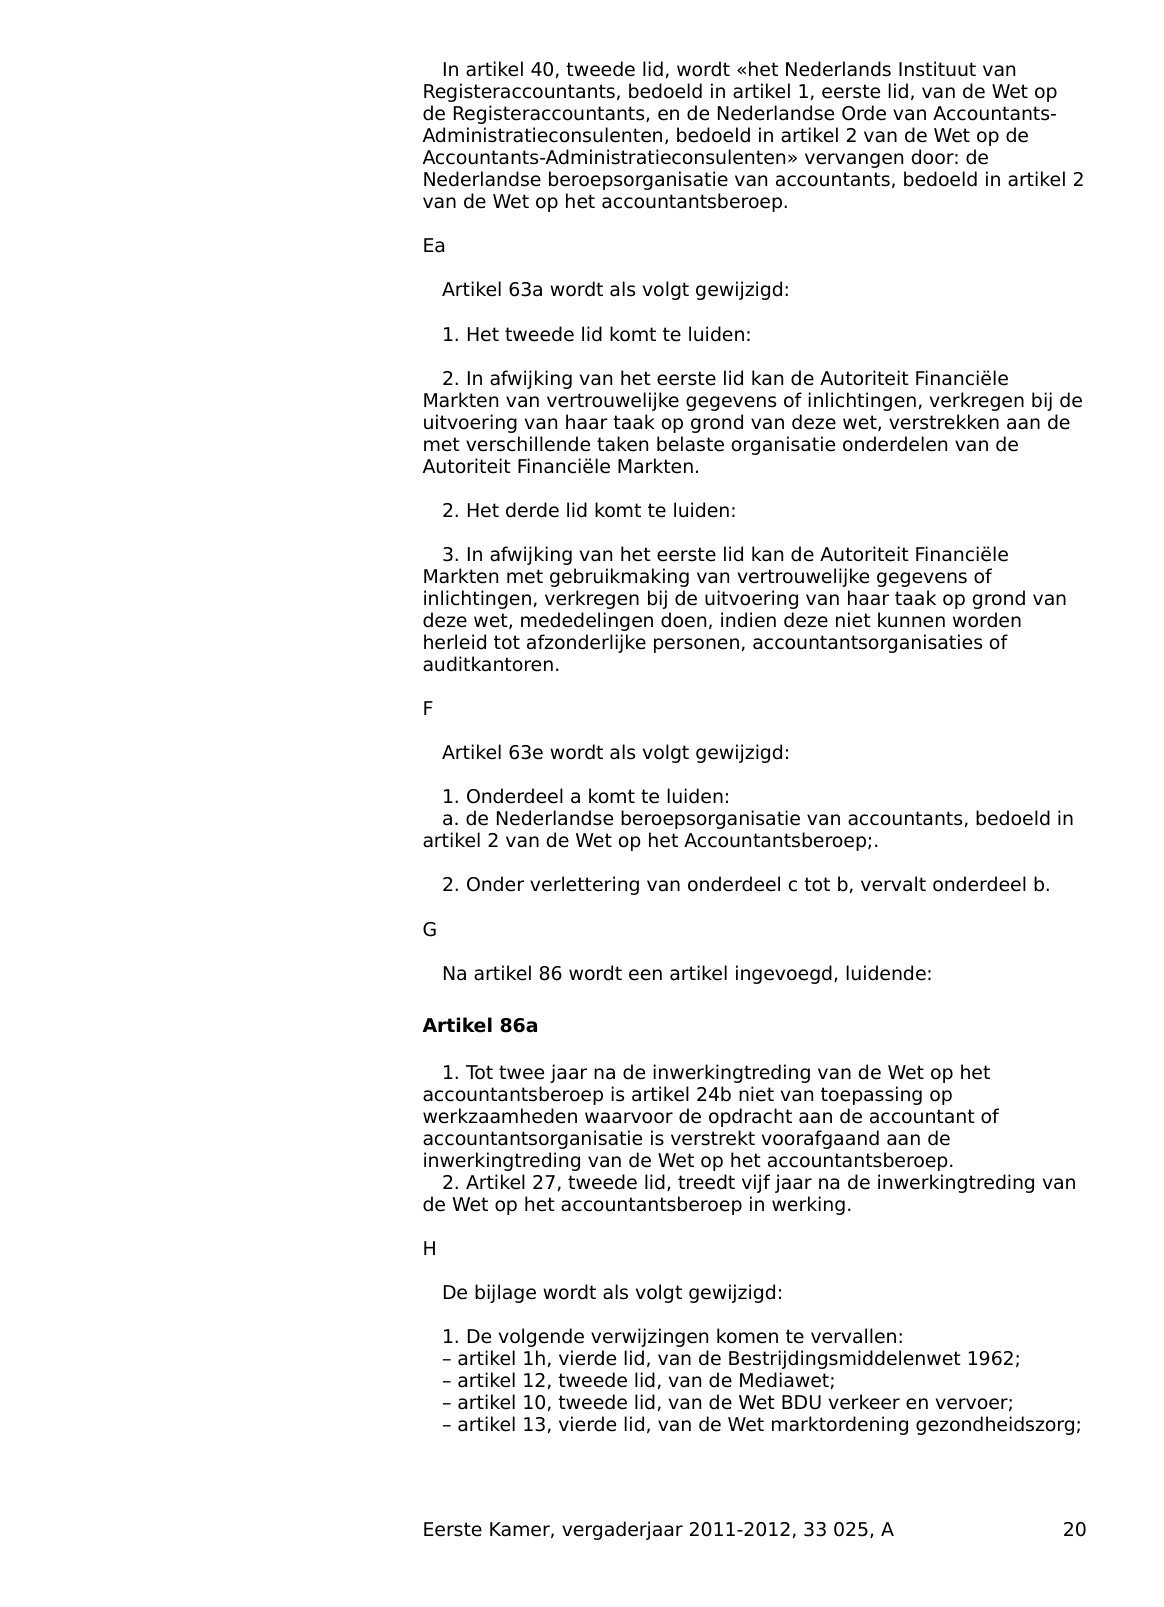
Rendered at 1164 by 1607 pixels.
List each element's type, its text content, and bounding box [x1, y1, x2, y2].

text H [422, 1238, 1087, 1260]
text 2. Het derde lid komt te luiden: [422, 500, 1087, 522]
text F [422, 698, 1087, 720]
text De bijlage wordt als volgt gewijzigd: [422, 1282, 1087, 1304]
text – artikel 12, tweede lid, van de Mediawet; [422, 1370, 1087, 1392]
text 2. In afwijking van het eerste lid kan de Autoriteit Financiële Markten van vertrouwelijke gegevens of inlichtingen, verkregen bij de uitvoering van haar taak op grond van deze wet, verstrekken aan de met verschillende taken belaste organisatie onderdelen van de Autoriteit Financiële Markten. [422, 368, 1087, 477]
text Artikel 63e wordt als volgt gewijzigd: [422, 742, 1087, 764]
text 2. Artikel 27, tweede lid, treedt vijf jaar na de inwerkingtreding van de Wet op het accountantsberoep in werking. [422, 1172, 1087, 1216]
text Artikel 63a wordt als volgt gewijzigd: [422, 279, 1087, 301]
text 1. De volgende verwijzingen komen te vervallen: [422, 1326, 1087, 1348]
text – artikel 10, tweede lid, van de Wet BDU verkeer en vervoer; [422, 1392, 1087, 1414]
text 1. Tot twee jaar na de inwerkingtreding van de Wet op het accountantsberoep is artikel 24b niet van toepassing op werkzaamheden waarvoor de opdracht aan de accountant of accountantsorganisatie is verstrekt voorafgaand aan de inwerkingtreding van de Wet op het accountantsberoep. [422, 1062, 1087, 1172]
text – artikel 13, vierde lid, van de Wet marktordening gezondheidszorg; [422, 1414, 1087, 1436]
text 3. In afwijking van het eerste lid kan de Autoriteit Financiële Markten met gebruikmaking van vertrouwelijke gegevens of inlichtingen, verkregen bij de uitvoering van haar taak op grond van deze wet, mededelingen doen, indien deze niet kunnen worden herleid tot afzonderlijke personen, accountantsorganisaties of auditkantoren. [422, 544, 1087, 676]
text 1. Onderdeel a komt te luiden: [422, 786, 1087, 808]
text 2. Onder verlettering van onderdeel c tot b, vervalt onderdeel b. [422, 874, 1087, 896]
text a. de Nederlandse beroepsorganisatie van accountants, bedoeld in artikel 2 van de Wet op het Accountantsberoep;. [422, 808, 1087, 852]
text – artikel 1h, vierde lid, van de Bestrijdingsmiddelenwet 1962; [422, 1348, 1087, 1370]
text G [422, 918, 1087, 941]
text Ea [422, 235, 1087, 257]
subtitle Artikel 86a [422, 1015, 1087, 1037]
text In artikel 40, tweede lid, wordt «het Nederlands Instituut van Registeraccountants, bedoeld in artikel 1, eerste lid, van de Wet op de Registeraccountants, en de Nederlandse Orde van Accountants-Administratieconsulenten, bedoeld in artikel 2 van de Wet op de Accountants-Administratieconsulenten» vervangen door: de Nederlandse beroepsorganisatie van accountants, bedoeld in artikel 2 van de Wet op het accountantsberoep. [422, 59, 1087, 213]
text Na artikel 86 wordt een artikel ingevoegd, luidende: [422, 963, 1087, 985]
text 1. Het tweede lid komt te luiden: [422, 323, 1087, 345]
